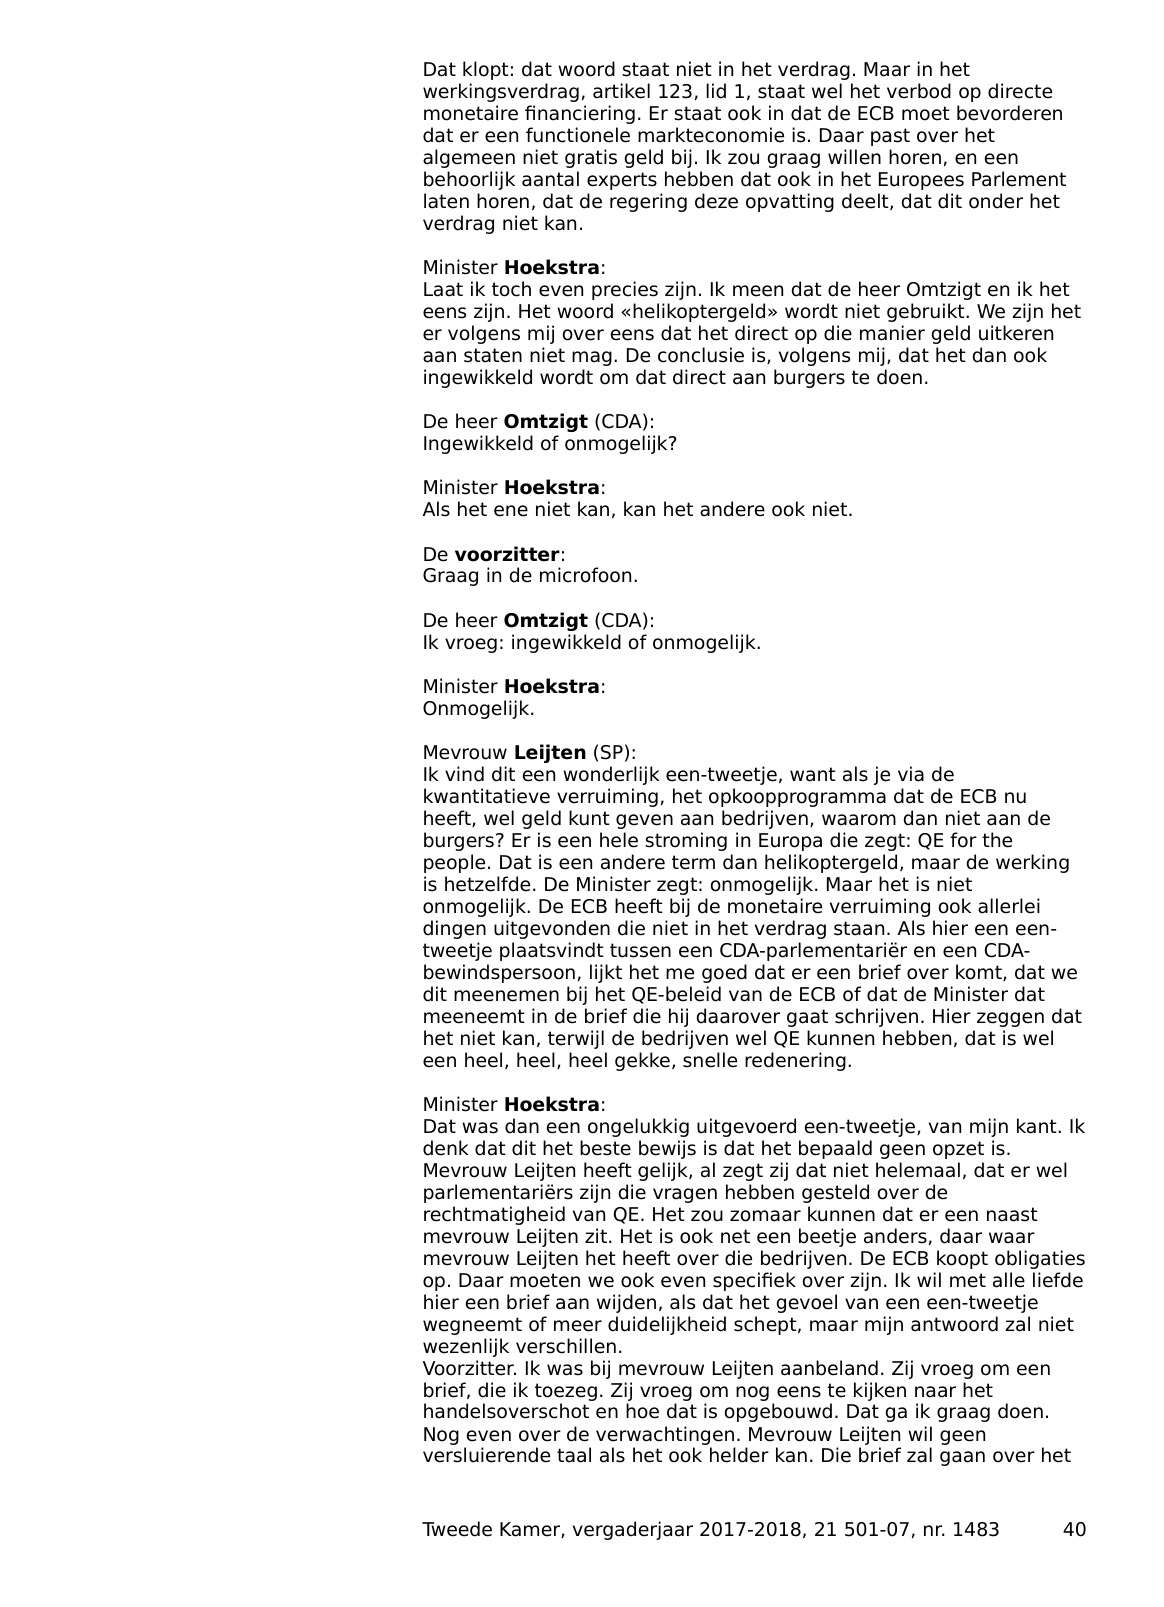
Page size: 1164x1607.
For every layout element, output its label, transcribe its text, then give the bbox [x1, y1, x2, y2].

text Als het ene niet kan, kan het andere ook niet. [422, 499, 1087, 521]
text Ingewikkeld of onmogelijk? [422, 433, 1087, 455]
text De heer Omtzigt (CDA): [422, 609, 1087, 632]
text Dat was dan een ongelukkig uitgevoerd een-tweetje, van mijn kant. Ik denk dat dit het beste bewijs is dat het bepaald geen opzet is. Mevrouw Leijten heeft gelijk, al zegt zij dat niet helemaal, dat er wel parlementariërs zijn die vragen hebben gesteld over de rechtmatigheid van QE. Het zou zomaar kunnen dat er een naast mevrouw Leijten zit. Het is ook net een beetje anders, daar waar mevrouw Leijten het heeft over die bedrijven. De ECB koopt obligaties op. Daar moeten we ook even specifiek over zijn. Ik wil met alle liefde hier een brief aan wijden, als dat het gevoel van een een-tweetje wegneemt of meer duidelijkheid schept, maar mijn antwoord zal niet wezenlijk verschillen. [422, 1116, 1087, 1357]
text Graag in de microfoon. [422, 565, 1087, 587]
text Minister Hoekstra: [422, 1094, 1087, 1116]
text Minister Hoekstra: [422, 477, 1087, 499]
text De heer Omtzigt (CDA): [422, 411, 1087, 433]
text Ik vind dit een wonderlijk een-tweetje, want als je via de kwantitatieve verruiming, het opkoopprogramma dat de ECB nu heeft, wel geld kunt geven aan bedrijven, waarom dan niet aan de burgers? Er is een hele stroming in Europa die zegt: QE for the people. Dat is een andere term dan helikoptergeld, maar de werking is hetzelfde. De Minister zegt: onmogelijk. Maar het is niet onmogelijk. De ECB heeft bij de monetaire verruiming ook allerlei dingen uitgevonden die niet in het verdrag staan. Als hier een een-tweetje plaatsvindt tussen een CDA-parlementariër en een CDA-bewindspersoon, lijkt het me goed dat er een brief over komt, dat we dit meenemen bij het QE-beleid van de ECB of dat de Minister dat meeneemt in de brief die hij daarover gaat schrijven. Hier zeggen dat het niet kan, terwijl de bedrijven wel QE kunnen hebben, dat is wel een heel, heel, heel gekke, snelle redenering. [422, 764, 1087, 1072]
text Ik vroeg: ingewikkeld of onmogelijk. [422, 632, 1087, 653]
text Dat klopt: dat woord staat niet in het verdrag. Maar in het werkingsverdrag, artikel 123, lid 1, staat wel het verbod op directe monetaire financiering. Er staat ook in dat de ECB moet bevorderen dat er een functionele markteconomie is. Daar past over het algemeen niet gratis geld bij. Ik zou graag willen horen, en een behoorlijk aantal experts hebben dat ook in het Europees Parlement laten horen, dat de regering deze opvatting deelt, dat dit onder het verdrag niet kan. [422, 59, 1087, 235]
text Minister Hoekstra: [422, 676, 1087, 698]
text Onmogelijk. [422, 698, 1087, 720]
text De voorzitter: [422, 543, 1087, 565]
text Mevrouw Leijten (SP): [422, 742, 1087, 764]
text Voorzitter. Ik was bij mevrouw Leijten aanbeland. Zij vroeg om een brief, die ik toezeg. Zij vroeg om nog eens te kijken naar het handelsoverschot en hoe dat is opgebouwd. Dat ga ik graag doen. Nog even over de verwachtingen. Mevrouw Leijten wil geen versluierende taal als het ook helder kan. Die brief zal gaan over het [422, 1357, 1087, 1467]
text Minister Hoekstra: [422, 257, 1087, 279]
text Laat ik toch even precies zijn. Ik meen dat de heer Omtzigt en ik het eens zijn. Het woord «helikoptergeld» wordt niet gebruikt. We zijn het er volgens mij over eens dat het direct op die manier geld uitkeren aan staten niet mag. De conclusie is, volgens mij, dat het dan ook ingewikkeld wordt om dat direct aan burgers te doen. [422, 279, 1087, 389]
